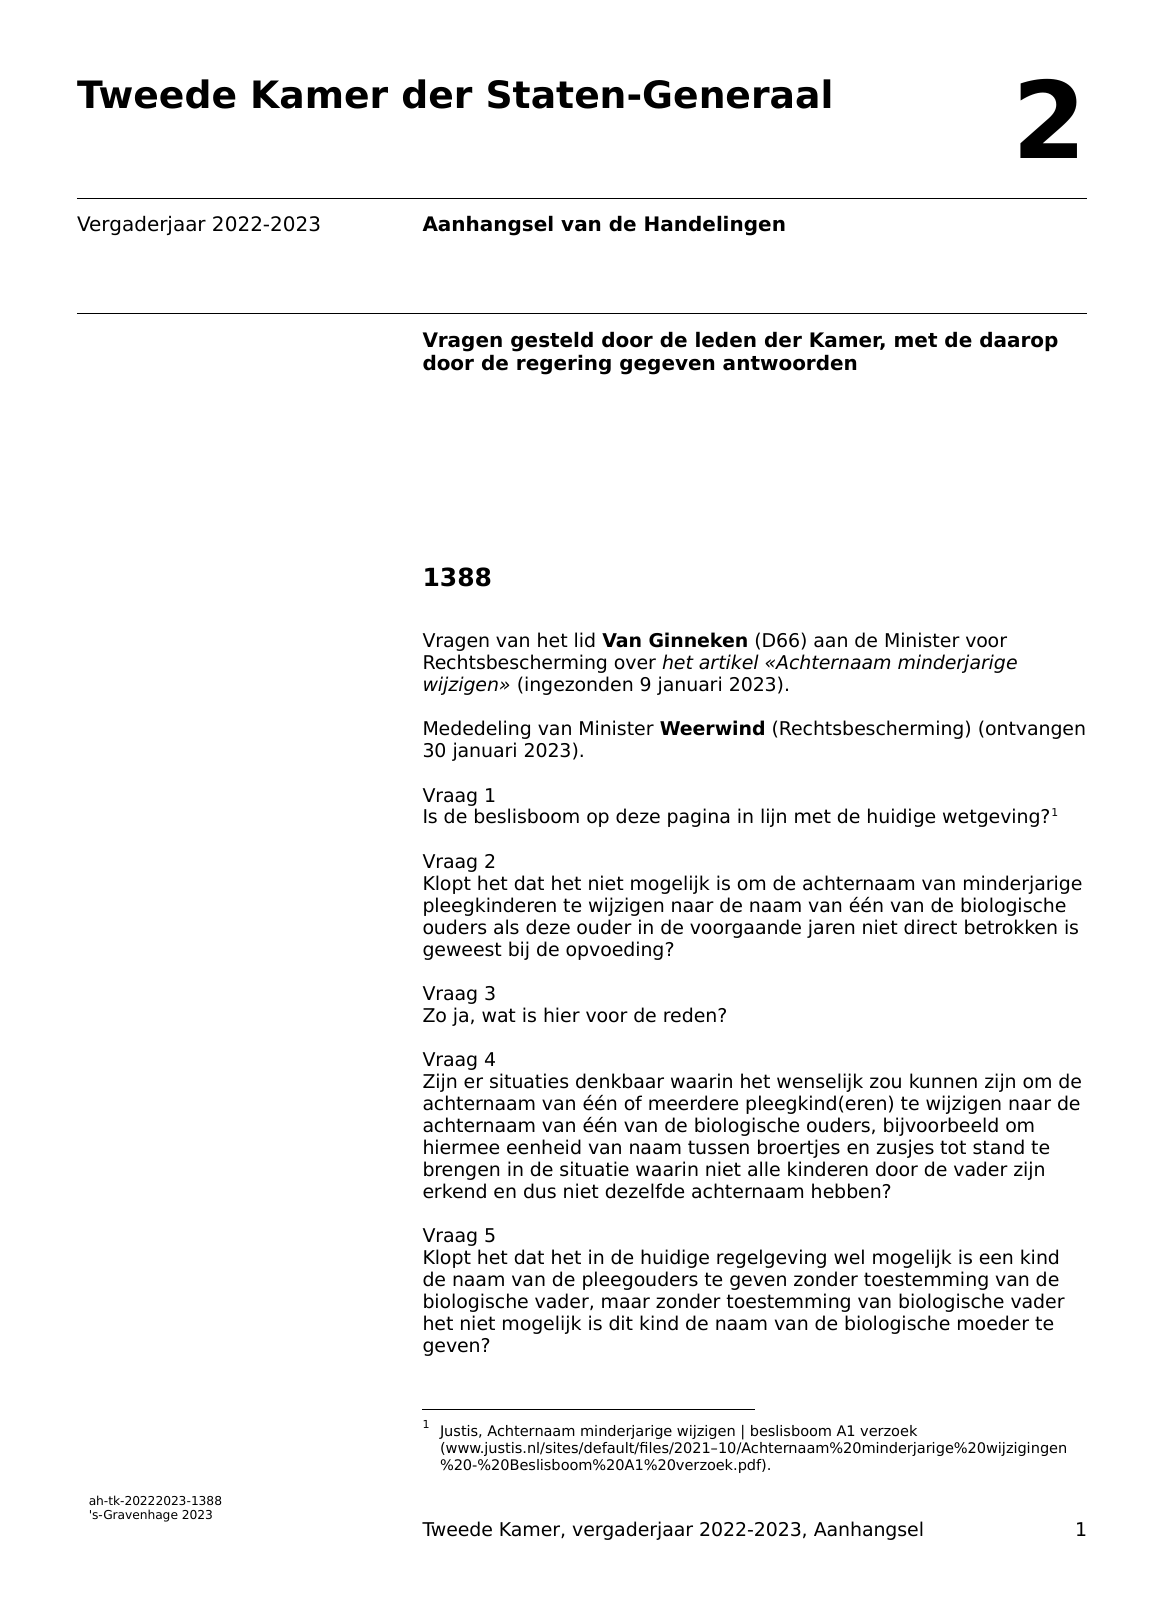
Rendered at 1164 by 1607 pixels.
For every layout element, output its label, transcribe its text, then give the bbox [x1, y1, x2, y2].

text Vragen van het lid Van Ginneken (D66) aan de Minister voor Rechtsbescherming over het artikel «Achternaam minderjarige wijzigen» (ingezonden 9 januari 2023). [422, 630, 1087, 696]
text Zo ja, wat is hier voor de reden? [422, 1005, 1087, 1027]
text Klopt het dat het niet mogelijk is om de achternaam van minderjarige pleegkinderen te wijzigen naar de naam van één van de biologische ouders als deze ouder in de voorgaande jaren niet direct betrokken is geweest bij de opvoeding? [422, 873, 1087, 961]
table_header 2 [886, 59, 1087, 198]
table_cell [77, 314, 422, 375]
text Vraag 3 [422, 983, 1087, 1005]
text Klopt het dat het in de huidige regelgeving wel mogelijk is een kind de naam van de pleegouders te geven zonder toestemming van de biologische vader, maar zonder toestemming van biologische vader het niet mogelijk is dit kind de naam van de biologische moeder te geven? [422, 1247, 1087, 1357]
table_header Tweede Kamer der Staten-Generaal [77, 59, 886, 198]
text 's-Gravenhage 2023 [88, 1508, 323, 1522]
text ah-tk-20222023-1388 [88, 1494, 323, 1508]
text Zijn er situaties denkbaar waarin het wenselijk zou kunnen zijn om de achternaam van één of meerdere pleegkind(eren) te wijzigen naar de achternaam van één van de biologische ouders, bijvoorbeeld om hiermee eenheid van naam tussen broertjes en zusjes tot stand te brengen in de situatie waarin niet alle kinderen door de vader zijn erkend en dus niet dezelfde achternaam hebben? [422, 1071, 1087, 1203]
text Vraag 1 [422, 784, 1087, 806]
table_cell Vragen gesteld door de leden der Kamer, met de daarop door de regering gegeven antwoorden [422, 314, 1087, 375]
table_cell Aanhangsel van de Handelingen [422, 199, 1087, 313]
text Is de beslisboom op deze pagina in lijn met de huidige wetgeving? [422, 806, 1087, 828]
text Vraag 2 [422, 851, 1087, 873]
text Justis, Achternaam minderjarige wijzigen | beslisboom A1 verzoek (www.justis.nl/sites/default/files/2021–10/Achternaam%20minderjarige%20wijzigingen%20-%20Beslisboom%20A1%20verzoek.pdf). [422, 1418, 1087, 1474]
text Vraag 4 [422, 1049, 1087, 1071]
text Mededeling van Minister Weerwind (Rechtsbescherming) (ontvangen 30 januari 2023). [422, 718, 1087, 762]
text 1388 [422, 563, 1087, 592]
table_cell Vergaderjaar 2022-2023 [77, 199, 422, 313]
text Vraag 5 [422, 1225, 1087, 1247]
